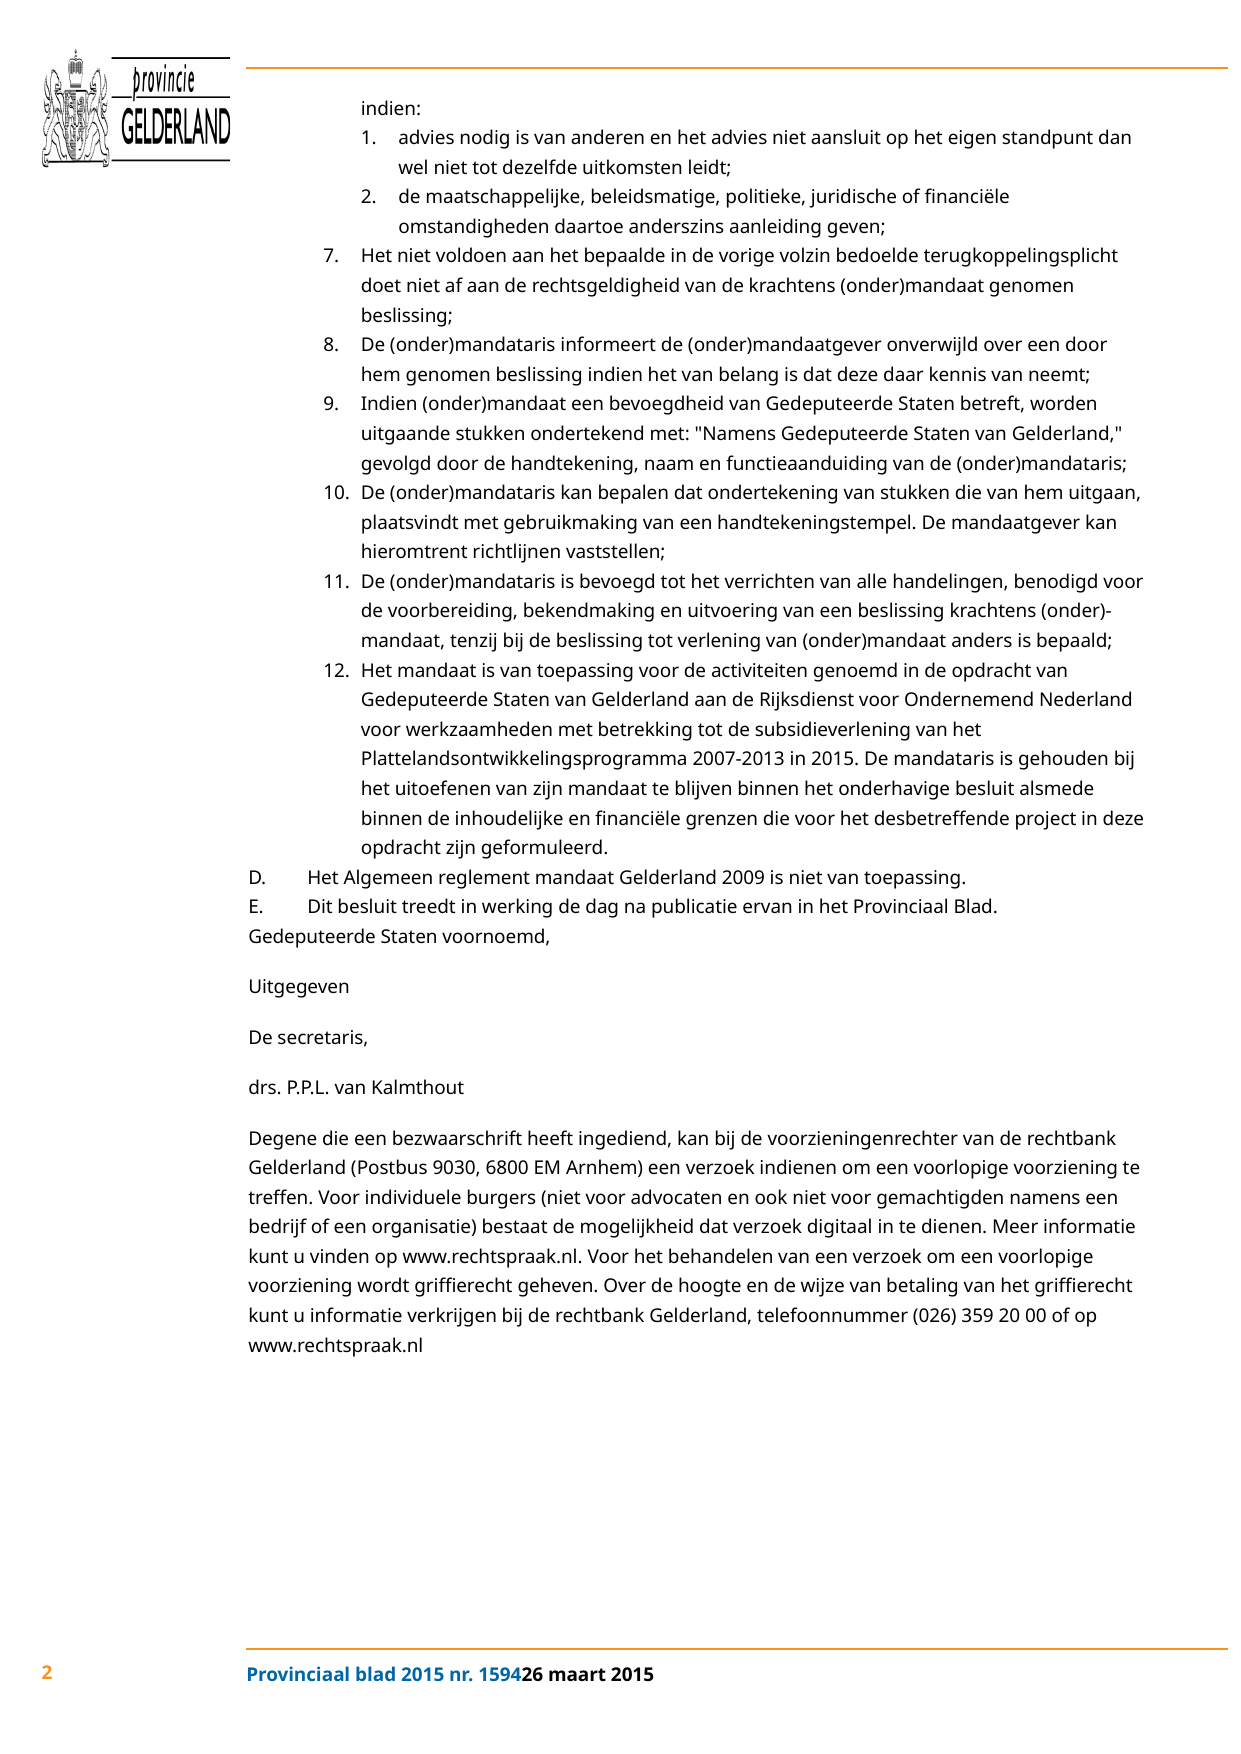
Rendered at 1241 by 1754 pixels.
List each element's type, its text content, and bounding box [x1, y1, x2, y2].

list Het mandaat is van toepassing voor de activiteiten genoemd in de opdracht van Gedeputeerde Staten van Gelderland aan de Rijksdienst voor Ondernemend Nederland voor werkzaamheden met betrekking tot de subsidieverlening van het Plattelandsontwikkelingsprogramma 2007-2013 in 2015. De mandataris is gehouden bij het uitoefenen van zijn mandaat te blijven binnen het onderhavige besluit alsmede binnen de inhoudelijke en financiële grenzen die voor het desbetreffende project in deze opdracht zijn geformuleerd. [323, 657, 1152, 860]
text Gedeputeerde Staten voornoemd, [248, 923, 1152, 949]
list Indien (onder)mandaat een bevoegdheid van Gedeputeerde Staten betreft, worden uitgaande stukken ondertekend met: "Namens Gedeputeerde Staten van Gelderland," gevolgd door de handtekening, naam en functieaanduiding van de (onder)mandataris; [323, 391, 1152, 476]
list advies nodig is van anderen en het advies niet aansluit op het eigen standpunt dan wel niet tot dezelfde uitkomsten leidt; [361, 124, 1152, 180]
list Het niet voldoen aan het bepaalde in de vorige volzin bedoelde terugkoppelingsplicht doet niet af aan de rechtsgeldigheid van de krachtens (onder)mandaat genomen beslissing; [323, 243, 1152, 328]
text De secretaris, [248, 1024, 1152, 1050]
list Dit besluit treedt in werking de dag na publicatie ervan in het Provinciaal Blad. [248, 893, 1152, 919]
list De (onder)mandataris kan bepalen dat ondertekening van stukken die van hem uitgaan, plaatsvindt met gebruikmaking van een handtekeningstempel. De mandaatgever kan hieromtrent richtlijnen vaststellen; [323, 479, 1152, 564]
text Degene die een bezwaarschrift heeft ingediend, kan bij de voorzieningenrechter van de rechtbank Gelderland (Postbus 9030, 6800 EM Arnhem) een verzoek indienen om een voorlopige voorziening te treffen. Voor individuele burgers (niet voor advocaten en ook niet voor gemachtigden namens een bedrijf of een organisatie) bestaat de mogelijkheid dat verzoek digitaal in te dienen. Meer informatie kunt u vinden op www.rechtspraak.nl. Voor het behandelen van een verzoek om een voorlopige voorziening wordt griffierecht geheven. Over de hoogte en de wijze van betaling van het griffierecht kunt u informatie verkrijgen bij de rechtbank Gelderland, telefoonnummer (026) 359 20 00 of op www.rechtspraak.nl [248, 1125, 1152, 1358]
text drs. P.P.L. van Kalmthout [248, 1074, 1152, 1100]
list De (onder)mandataris informeert de (onder)mandaatgever onverwijld over een door hem genomen beslissing indien het van belang is dat deze daar kennis van neemt; [323, 331, 1152, 387]
text Uitgegeven [248, 973, 1152, 999]
list De (onder)mandataris is bevoegd tot het verrichten van alle handelingen, benodigd voor de voorbereiding, bekendmaking en uitvoering van een beslissing krachtens (onder)-mandaat, tenzij bij de beslissing tot verlening van (onder)mandaat anders is bepaald; [323, 568, 1152, 653]
list indien: [323, 95, 1152, 121]
list Het Algemeen reglement mandaat Gelderland 2009 is niet van toepassing. [248, 864, 1152, 890]
picture [41, 47, 231, 172]
list de maatschappelijke, beleidsmatige, politieke, juridische of financiële omstandigheden daartoe anderszins aanleiding geven; [361, 183, 1152, 239]
